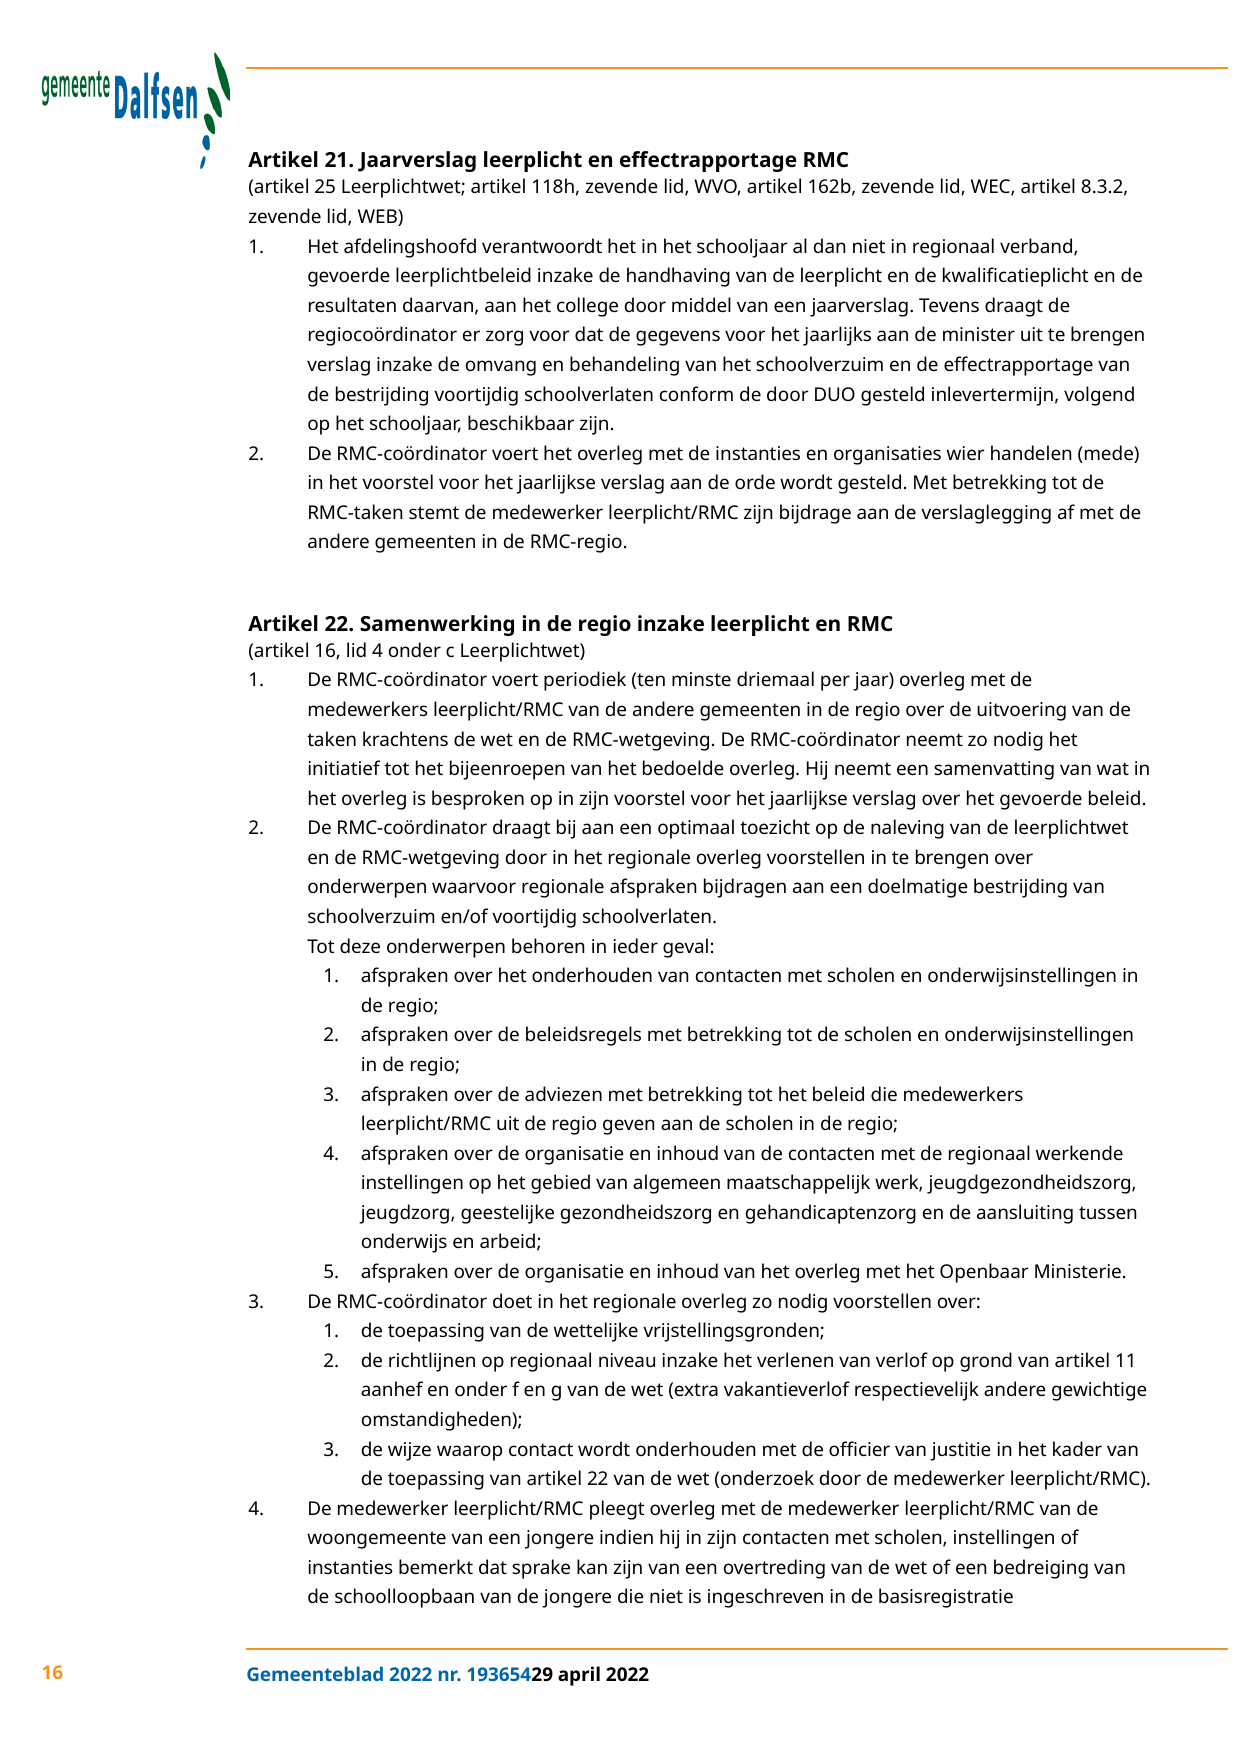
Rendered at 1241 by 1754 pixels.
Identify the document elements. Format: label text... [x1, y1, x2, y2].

list De medewerker leerplicht/RMC pleegt overleg met de medewerker leerplicht/RMC van de woongemeente van een jongere indien hij in zijn contacten met scholen, instellingen of instanties bemerkt dat sprake kan zijn van een overtreding van de wet of een bedreiging van de schoolloopbaan van de jongere die niet is ingeschreven in de basisregistratie [248, 1495, 1152, 1609]
text Artikel 21. Jaarverslag leerplicht en effectrapportage RMC [248, 145, 1152, 174]
list afspraken over het onderhouden van contacten met scholen en onderwijsinstellingen in de regio; [323, 962, 1152, 1018]
list afspraken over de beleidsregels met betrekking tot de scholen en onderwijsinstellingen in de regio; [323, 1022, 1152, 1077]
list de toepassing van de wettelijke vrijstellingsgronden; [323, 1317, 1152, 1343]
list Tot deze onderwerpen behoren in ieder geval: [248, 933, 1152, 959]
picture [41, 47, 231, 172]
list De RMC-coördinator doet in het regionale overleg zo nodig voorstellen over: [248, 1288, 1152, 1314]
list afspraken over de adviezen met betrekking tot het beleid die medewerkers leerplicht/RMC uit de regio geven aan de scholen in de regio; [323, 1081, 1152, 1136]
text (artikel 16, lid 4 onder c Leerplichtwet) [248, 637, 1152, 663]
list de richtlijnen op regionaal niveau inzake het verlenen van verlof op grond van artikel 11 aanhef en onder f en g van de wet (extra vakantieverlof respectievelijk andere gewichtige omstandigheden); [323, 1347, 1152, 1432]
text (artikel 25 Leerplichtwet; artikel 118h, zevende lid, WVO, artikel 162b, zevende lid, WEC, artikel 8.3.2, zevende lid, WEB) [248, 174, 1152, 229]
list Het afdelingshoofd verantwoordt het in het schooljaar al dan niet in regionaal verband, gevoerde leerplichtbeleid inzake de handhaving van de leerplicht en de kwalificatieplicht en de resultaten daarvan, aan het college door middel van een jaarverslag. Tevens draagt de regiocoördinator er zorg voor dat de gegevens voor het jaarlijks aan de minister uit te brengen verslag inzake de omvang en behandeling van het schoolverzuim en de effectrapportage van de bestrijding voortijdig schoolverlaten conform de door DUO gesteld inlevertermijn, volgend op het schooljaar, beschikbaar zijn. [248, 233, 1152, 436]
list De RMC-coördinator voert periodiek (ten minste driemaal per jaar) overleg met de medewerkers leerplicht/RMC van de andere gemeenten in de regio over de uitvoering van de taken krachtens de wet en de RMC-wetgeving. De RMC-coördinator neemt zo nodig het initiatief tot het bijeenroepen van het bedoelde overleg. Hij neemt een samenvatting van wat in het overleg is besproken op in zijn voorstel voor het jaarlijkse verslag over het gevoerde beleid. [248, 667, 1152, 811]
list De RMC-coördinator draagt bij aan een optimaal toezicht op de naleving van de leerplichtwet en de RMC-wetgeving door in het regionale overleg voorstellen in te brengen over onderwerpen waarvoor regionale afspraken bijdragen aan een doelmatige bestrijding van schoolverzuim en/of voortijdig schoolverlaten. [248, 814, 1152, 929]
list De RMC-coördinator voert het overleg met de instanties en organisaties wier handelen (mede) in het voorstel voor het jaarlijkse verslag aan de orde wordt gesteld. Met betrekking tot de RMC-taken stemt de medewerker leerplicht/RMC zijn bijdrage aan de verslaglegging af met de andere gemeenten in de RMC-regio. [248, 440, 1152, 554]
list de wijze waarop contact wordt onderhouden met de officier van justitie in het kader van de toepassing van artikel 22 van de wet (onderzoek door de medewerker leerplicht/RMC). [323, 1436, 1152, 1491]
list afspraken over de organisatie en inhoud van de contacten met de regionaal werkende instellingen op het gebied van algemeen maatschappelijk werk, jeugdgezondheidszorg, jeugdzorg, geestelijke gezondheidszorg en gehandicaptenzorg en de aansluiting tussen onderwijs en arbeid; [323, 1140, 1152, 1254]
text Artikel 22. Samenwerking in de regio inzake leerplicht en RMC [248, 609, 1152, 637]
list afspraken over de organisatie en inhoud van het overleg met het Openbaar Ministerie. [323, 1258, 1152, 1284]
